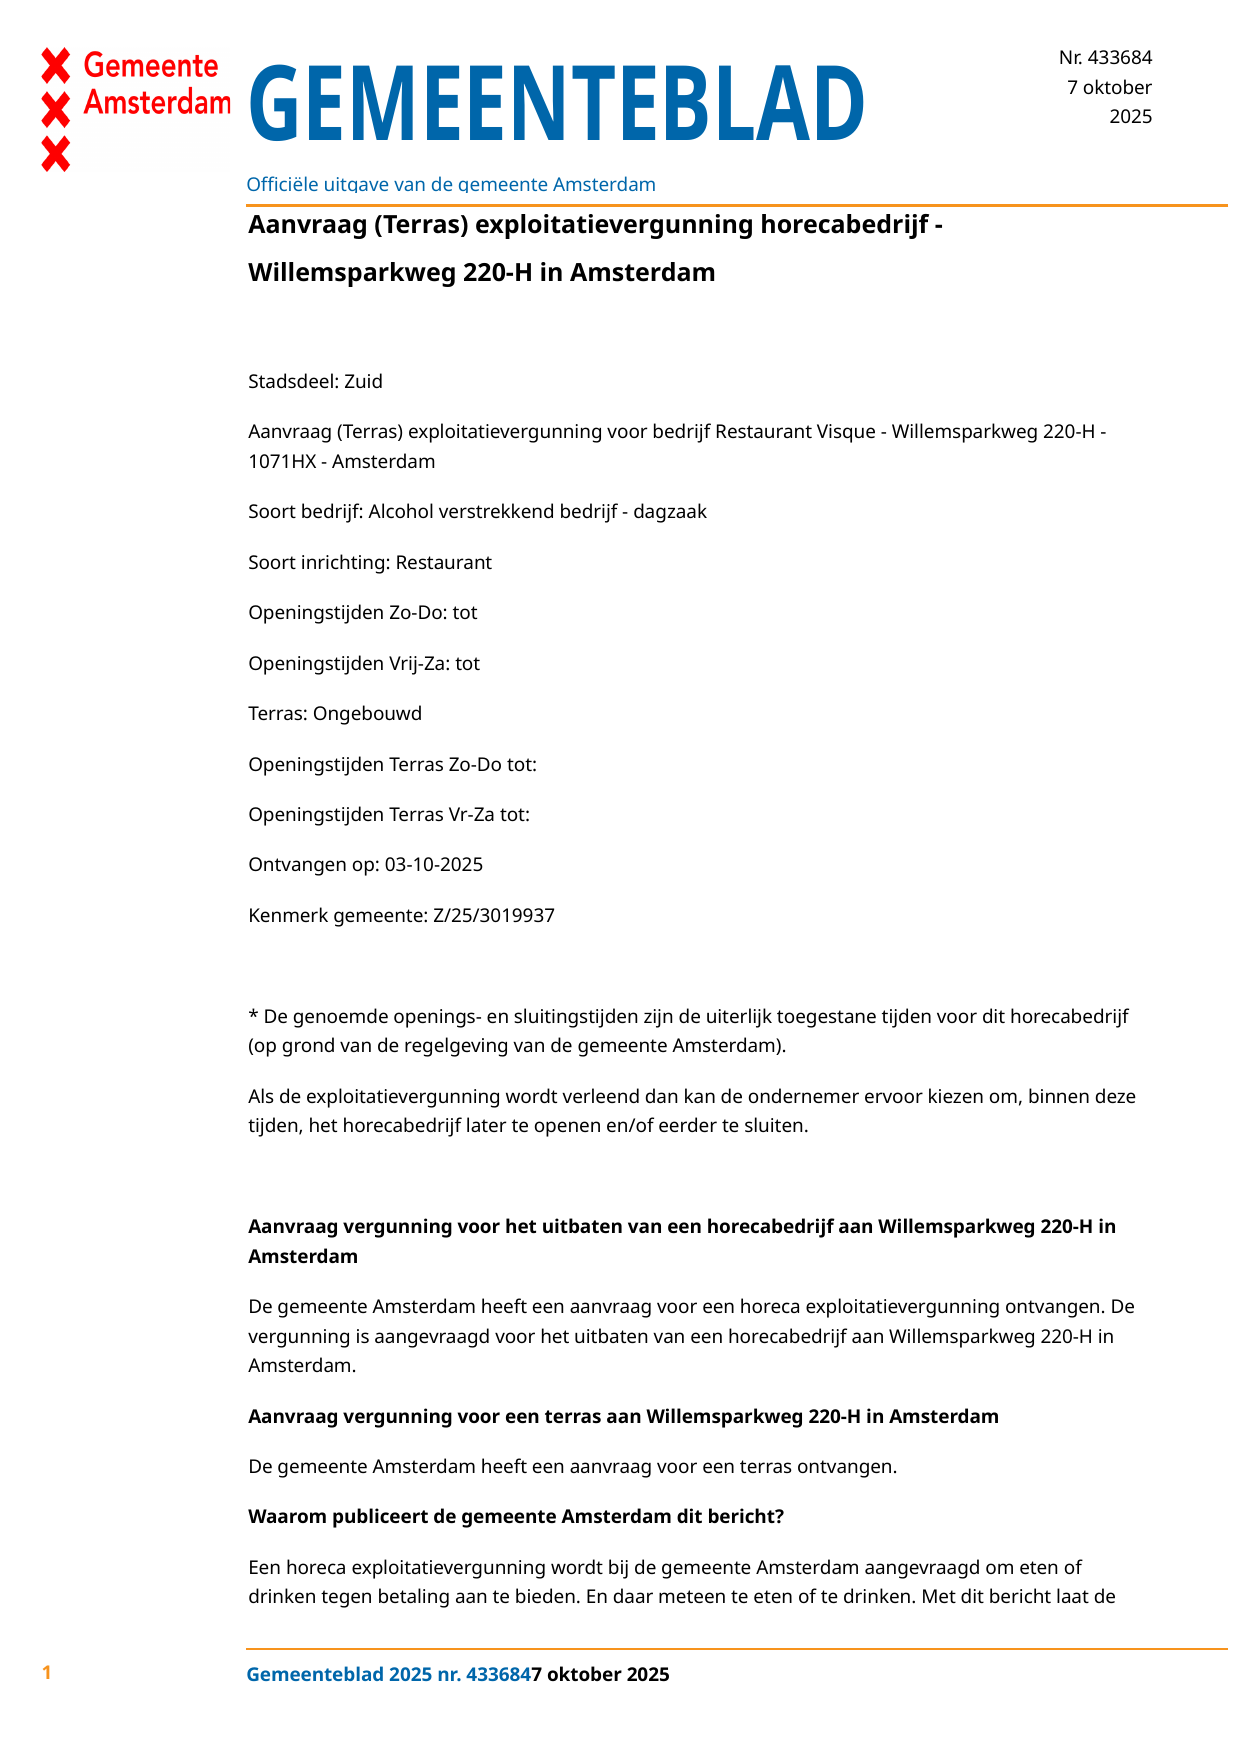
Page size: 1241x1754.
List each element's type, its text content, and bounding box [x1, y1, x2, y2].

text De gemeente Amsterdam heeft een aanvraag voor een terras ontvangen. [248, 1453, 1152, 1479]
text Aanvraag (Terras) exploitatievergunning voor bedrijf Restaurant Visque - Willemsparkweg 220-H - 1071HX - Amsterdam [248, 419, 1152, 474]
text Soort bedrijf: Alcohol verstrekkend bedrijf - dagzaak [248, 499, 1152, 524]
text De gemeente Amsterdam heeft een aanvraag voor een horeca exploitatievergunning ontvangen. De vergunning is aangevraagd voor het uitbaten van een horecabedrijf aan Willemsparkweg 220-H in Amsterdam. [248, 1293, 1152, 1378]
picture [41, 47, 231, 172]
text * De genoemde openings- en sluitingstijden zijn de uiterlijk toegestane tijden voor dit horecabedrijf (op grond van de regelgeving van de gemeente Amsterdam). [248, 1003, 1152, 1058]
text Soort inrichting: Restaurant [248, 549, 1152, 575]
text Kenmerk gemeente: Z/25/3019937 [248, 902, 1152, 928]
text Openingstijden Terras Vr-Za tot: [248, 801, 1152, 827]
text Aanvraag vergunning voor een terras aan Willemsparkweg 220-H in Amsterdam [248, 1403, 1152, 1429]
text Een horeca exploitatievergunning wordt bij de gemeente Amsterdam aangevraagd om eten of drinken tegen betaling aan te bieden. En daar meteen te eten of te drinken. Met dit bericht laat de [248, 1554, 1152, 1609]
text Aanvraag vergunning voor het uitbaten van een horecabedrijf aan Willemsparkweg 220-H in Amsterdam [248, 1213, 1152, 1269]
text Waarom publiceert de gemeente Amsterdam dit bericht? [248, 1504, 1152, 1529]
text Als de exploitatievergunning wordt verleend dan kan de ondernemer ervoor kiezen om, binnen deze tijden, het horecabedrijf later te openen en/of eerder te sluiten. [248, 1083, 1152, 1138]
text Ontvangen op: 03-10-2025 [248, 852, 1152, 877]
text Openingstijden Zo-Do: tot [248, 599, 1152, 625]
text Terras: Ongebouwd [248, 700, 1152, 726]
text Openingstijden Terras Zo-Do tot: [248, 751, 1152, 777]
text Stadsdeel: Zuid [248, 368, 1152, 394]
text Aanvraag (Terras) exploitatievergunning horecabedrijf - Willemsparkweg 220-H in Amsterdam [248, 207, 1152, 288]
text Openingstijden Vrij-Za: tot [248, 650, 1152, 676]
